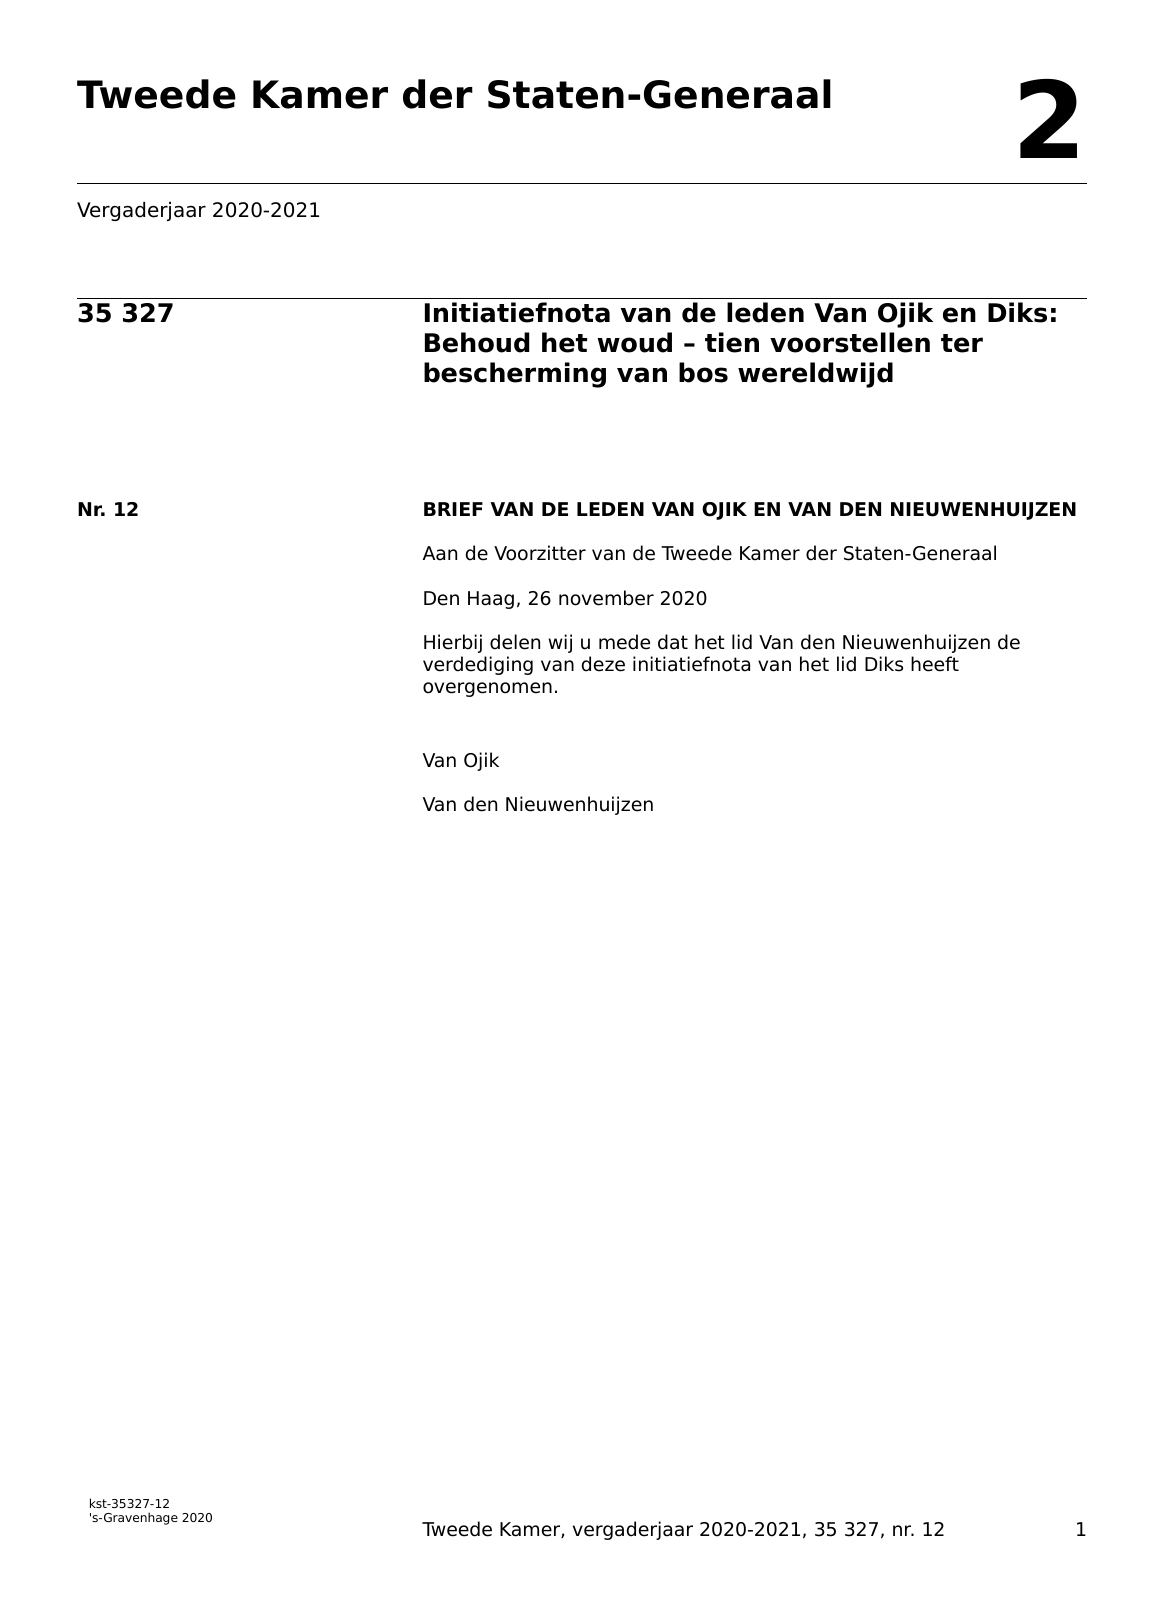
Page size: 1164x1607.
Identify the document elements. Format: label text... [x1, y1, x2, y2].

text Hierbij delen wij u mede dat het lid Van den Nieuwenhuijzen de verdediging van deze initiatiefnota van het lid Diks heeft overgenomen. [422, 632, 1087, 697]
subtitle 35 327 Initiatiefnota van de leden Van Ojik en Diks: Behoud het woud – tien voorstellen ter bescherming van bos wereldwijd [77, 299, 1087, 388]
text Aan de Voorzitter van de Tweede Kamer der Staten-Generaal [422, 543, 1087, 565]
text kst-35327-12 [88, 1497, 323, 1511]
table_header 2 [886, 59, 1087, 183]
text Van Ojik Van den Nieuwenhuijzen [422, 727, 1087, 815]
subtitle Nr. 12 BRIEF VAN DE LEDEN VAN OJIK EN VAN DEN NIEUWENHUIJZEN [77, 499, 1087, 521]
text 's-Gravenhage 2020 [88, 1511, 323, 1525]
text Den Haag, 26 november 2020 [422, 587, 1087, 609]
table_header Tweede Kamer der Staten-Generaal [77, 59, 886, 183]
table_cell Vergaderjaar 2020-2021 [77, 184, 1087, 298]
